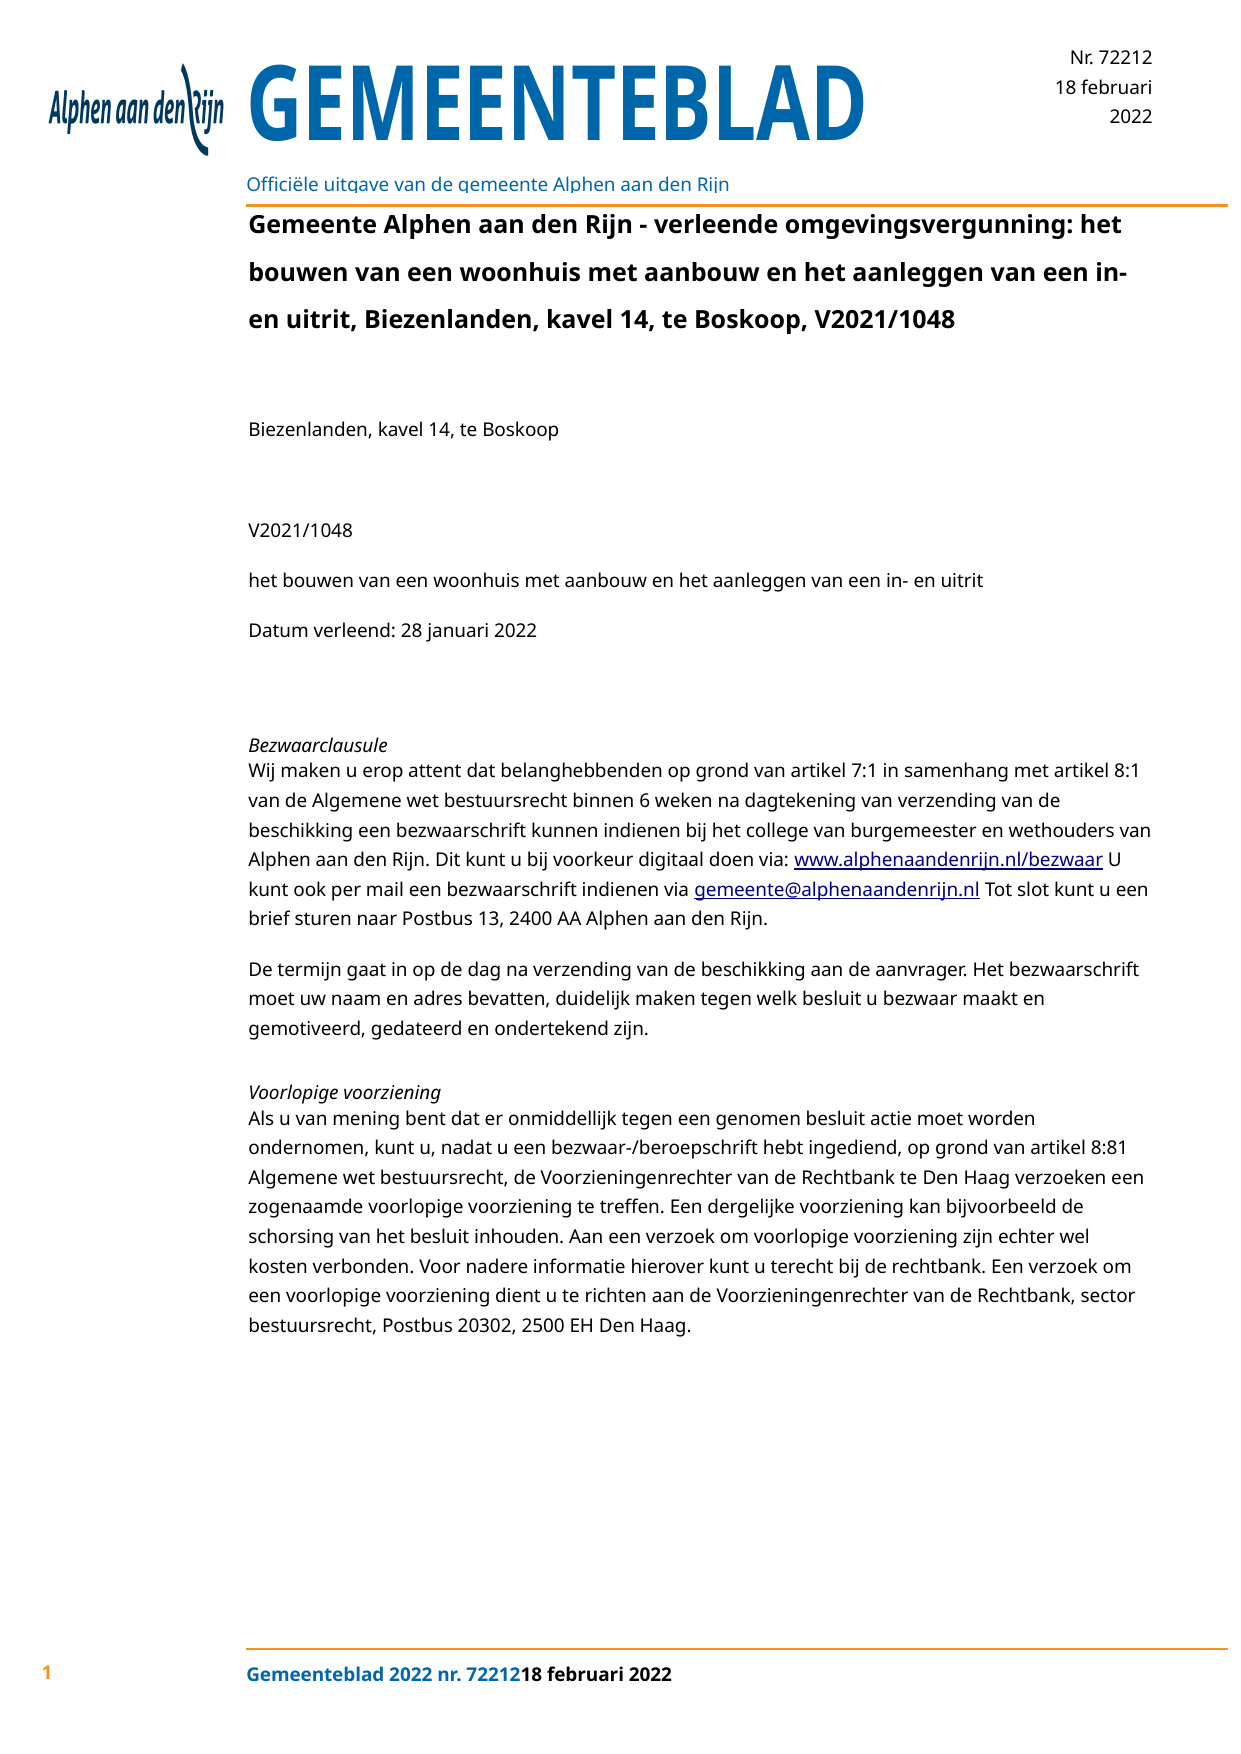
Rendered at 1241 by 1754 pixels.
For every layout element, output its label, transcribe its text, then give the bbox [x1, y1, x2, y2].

text Gemeente Alphen aan den Rijn - verleende omgevingsvergunning: het bouwen van een woonhuis met aanbouw en het aanleggen van een in- en uitrit, Biezenlanden, kavel 14, te Boskoop, V2021/1048 [248, 207, 1152, 336]
text V2021/1048 [248, 517, 1152, 542]
text Wij maken u erop attent dat belanghebbenden op grond van artikel 7:1 in samenhang met artikel 8:1 van de Algemene wet bestuursrecht binnen 6 weken na dagtekening van verzending van de beschikking een bezwaarschrift kunnen indienen bij het college van burgemeester en wethouders van Alphen aan den Rijn. Dit kunt u bij voorkeur digitaal doen via: www.alphenaandenrijn.nl/bezwaar U kunt ook per mail een bezwaarschrift indienen via gemeente@alphenaandenrijn.nl Tot slot kunt u een brief sturen naar Postbus 13, 2400 AA Alphen aan den Rijn. [248, 758, 1152, 931]
picture [41, 47, 231, 172]
text Datum verleend: 28 januari 2022 [248, 618, 1152, 643]
text Als u van mening bent dat er onmiddellijk tegen een genomen besluit actie moet worden ondernomen, kunt u, nadat u een bezwaar-/beroepschrift hebt ingediend, op grond van artikel 8:81 Algemene wet bestuursrecht, de Voorzieningenrechter van de Rechtbank te Den Haag verzoeken een zogenaamde voorlopige voorziening te treffen. Een dergelijke voorziening kan bijvoorbeeld de schorsing van het besluit inhouden. Aan een verzoek om voorlopige voorziening zijn echter wel kosten verbonden. Voor nadere informatie hierover kunt u terecht bij de rechtbank. Een verzoek om een voorlopige voorziening dient u te richten aan de Voorzieningenrechter van de Rechtbank, sector bestuursrecht, Postbus 20302, 2500 EH Den Haag. [248, 1105, 1152, 1338]
text Biezenlanden, kavel 14, te Boskoop [248, 416, 1152, 442]
text het bouwen van een woonhuis met aanbouw en het aanleggen van een in- en uitrit [248, 567, 1152, 593]
text Voorlopige voorziening [248, 1079, 1152, 1105]
text De termijn gaat in op de dag na verzending van de beschikking aan de aanvrager. Het bezwaarschrift moet uw naam en adres bevatten, duidelijk maken tegen welk besluit u bezwaar maakt en gemotiveerd, gedateerd en ondertekend zijn. [248, 956, 1152, 1041]
text Bezwaarclausule [248, 732, 1152, 758]
